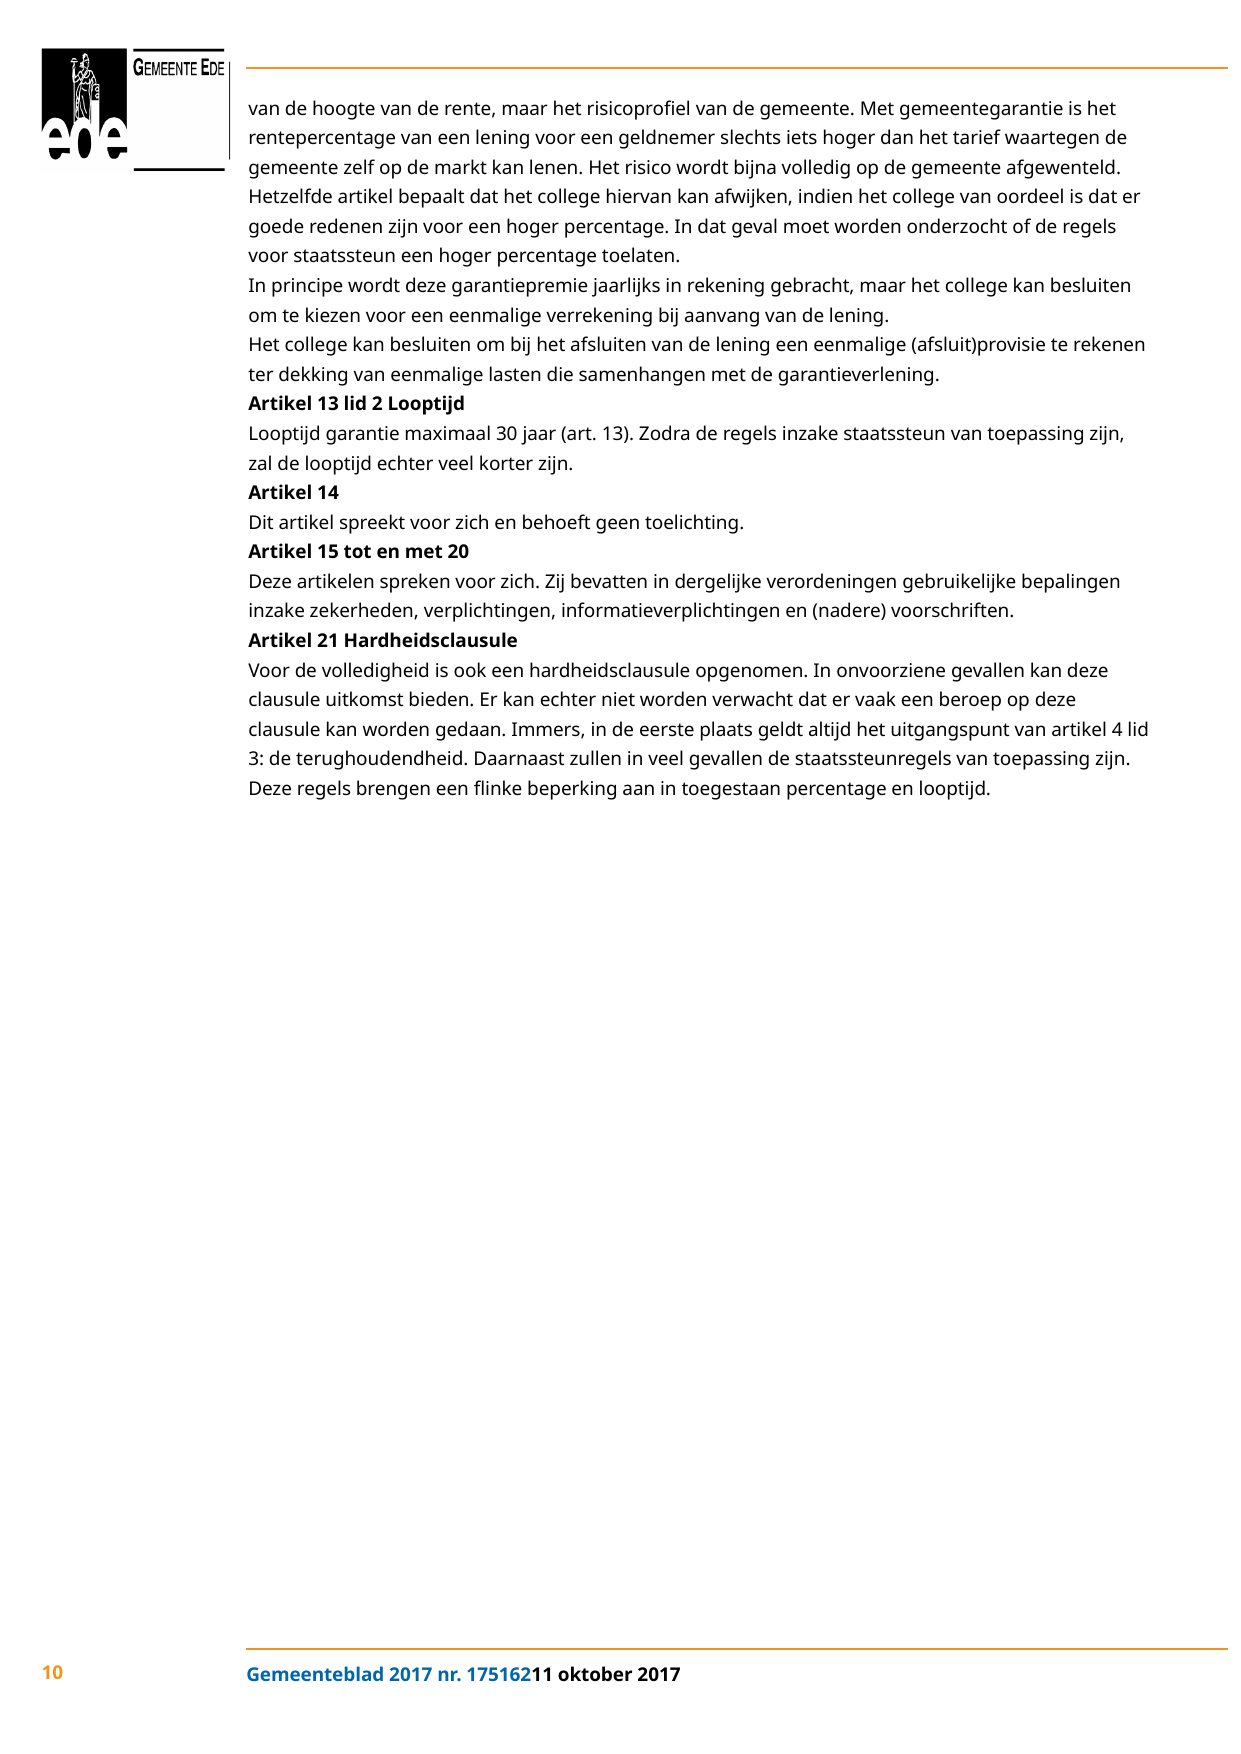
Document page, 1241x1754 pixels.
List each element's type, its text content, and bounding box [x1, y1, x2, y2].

text Artikel 13 lid 2 Looptijd [248, 391, 1152, 416]
text Deze artikelen spreken voor zich. Zij bevatten in dergelijke verordeningen gebruikelijke bepalingen inzake zekerheden, verplichtingen, informatieverplichtingen en (nadere) voorschriften. [248, 568, 1152, 623]
text Artikel 14 [248, 479, 1152, 505]
text van de hoogte van de rente, maar het risicoprofiel van de gemeente. Met gemeentegarantie is het rentepercentage van een lening voor een geldnemer slechts iets hoger dan het tarief waartegen de gemeente zelf op de markt kan lenen. Het risico wordt bijna volledig op de gemeente afgewenteld. [248, 95, 1152, 180]
text Artikel 15 tot en met 20 [248, 538, 1152, 564]
text Voor de volledigheid is ook een hardheidsclausule opgenomen. In onvoorziene gevallen kan deze clausule uitkomst bieden. Er kan echter niet worden verwacht dat er vaak een beroep op deze clausule kan worden gedaan. Immers, in de eerste plaats geldt altijd het uitgangspunt van artikel 4 lid 3: de terughoudendheid. Daarnaast zullen in veel gevallen de staatssteunregels van toepassing zijn. Deze regels brengen een flinke beperking aan in toegestaan percentage en looptijd. [248, 657, 1152, 801]
text Looptijd garantie maximaal 30 jaar (art. 13). Zodra de regels inzake staatssteun van toepassing zijn, zal de looptijd echter veel korter zijn. [248, 420, 1152, 476]
text In principe wordt deze garantiepremie jaarlijks in rekening gebracht, maar het college kan besluiten om te kiezen voor een eenmalige verrekening bij aanvang van de lening. [248, 272, 1152, 328]
text Het college kan besluiten om bij het afsluiten van de lening een eenmalige (afsluit)provisie te rekenen ter dekking van eenmalige lasten die samenhangen met de garantieverlening. [248, 331, 1152, 387]
text Artikel 21 Hardheidsclausule [248, 627, 1152, 653]
text Hetzelfde artikel bepaalt dat het college hiervan kan afwijken, indien het college van oordeel is dat er goede redenen zijn voor een hoger percentage. In dat geval moet worden onderzocht of de regels voor staatssteun een hoger percentage toelaten. [248, 183, 1152, 268]
text Dit artikel spreekt voor zich en behoeft geen toelichting. [248, 509, 1152, 535]
picture [41, 47, 231, 172]
